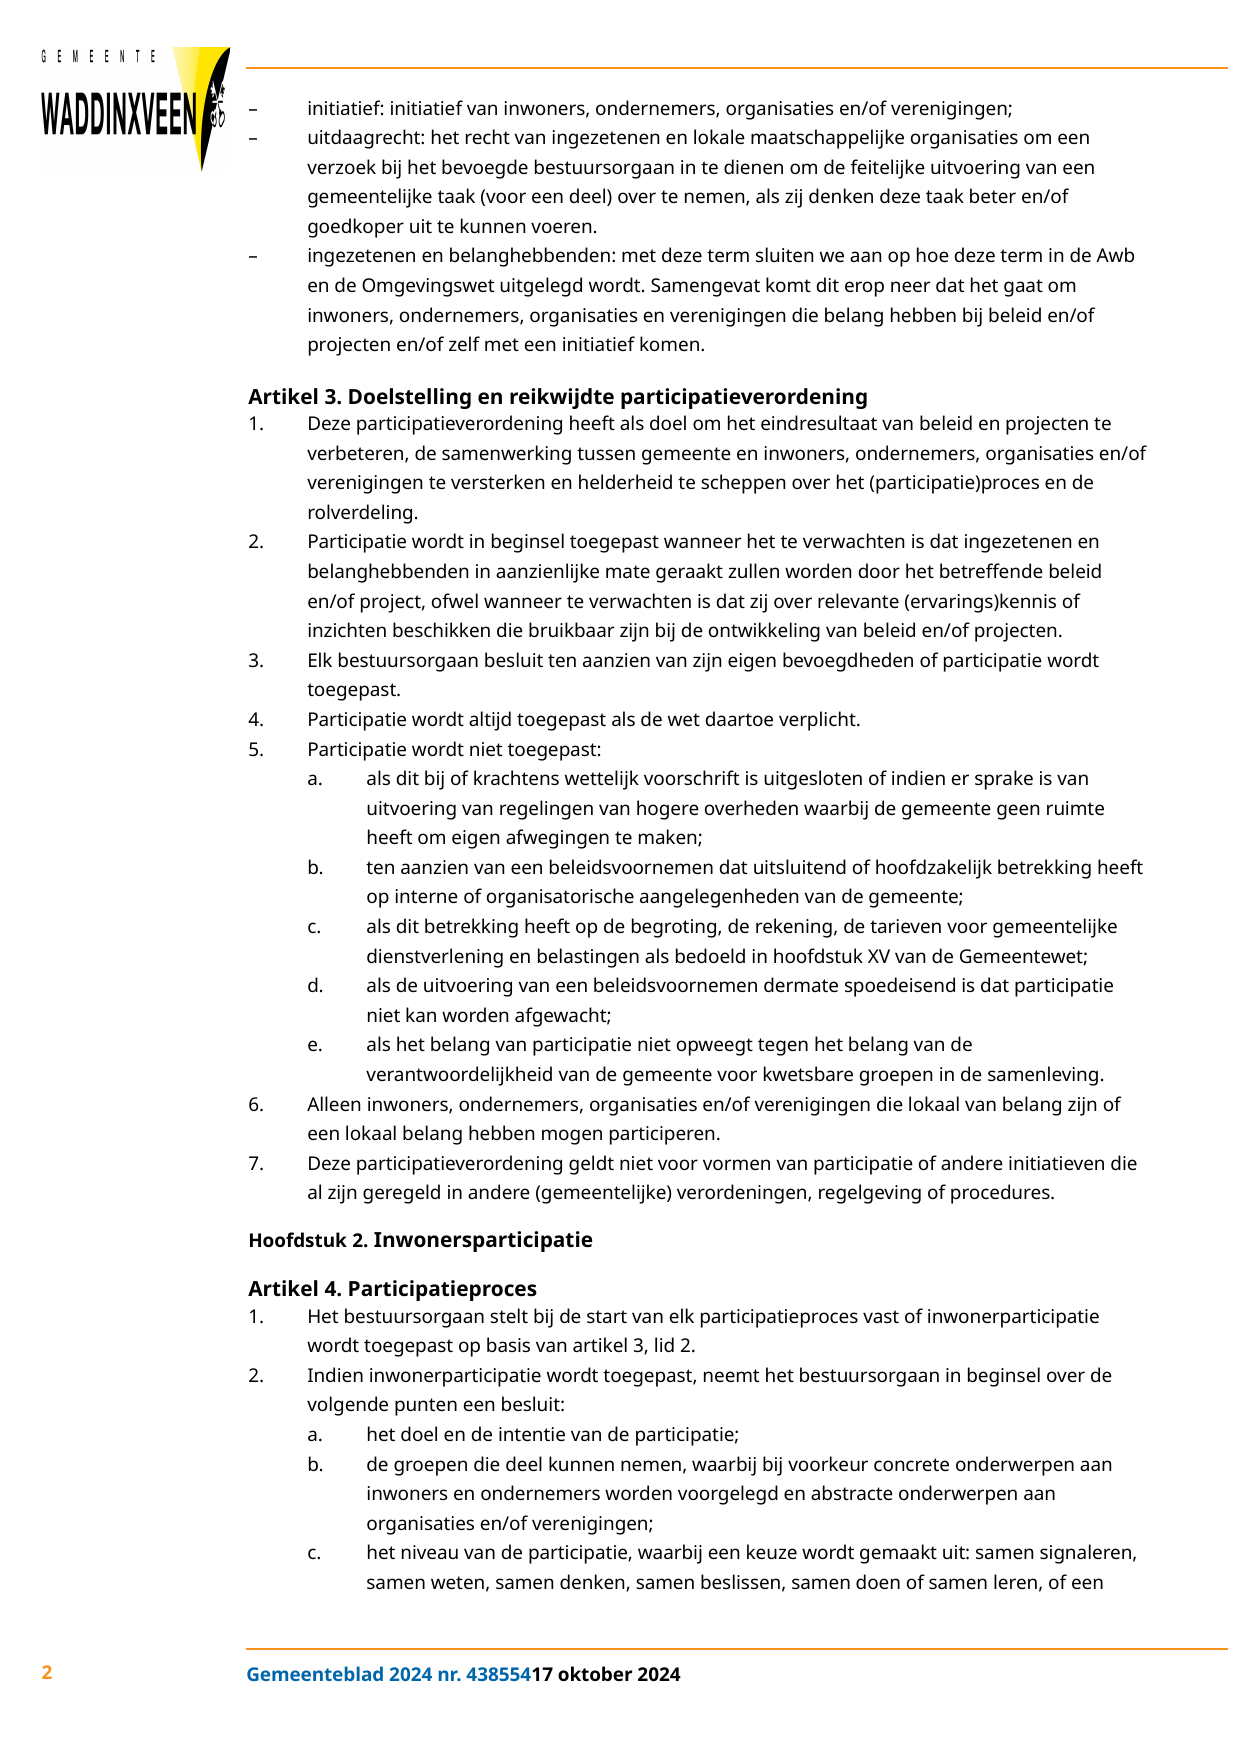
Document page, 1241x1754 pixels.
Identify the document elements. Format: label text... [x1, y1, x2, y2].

list initiatief: initiatief van inwoners, ondernemers, organisaties en/of verenigingen; [248, 95, 1152, 121]
list de groepen die deel kunnen nemen, waarbij bij voorkeur concrete onderwerpen aan inwoners en ondernemers worden voorgelegd en abstracte onderwerpen aan organisaties en/of verenigingen; [307, 1451, 1152, 1536]
list Alleen inwoners, ondernemers, organisaties en/of verenigingen die lokaal van belang zijn of een lokaal belang hebben mogen participeren. [248, 1091, 1152, 1146]
text Artikel 4. Participatieproces [248, 1274, 1152, 1303]
list Participatie wordt altijd toegepast als de wet daartoe verplicht. [248, 706, 1152, 732]
list uitdaagrecht: het recht van ingezetenen en lokale maatschappelijke organisaties om een verzoek bij het bevoegde bestuursorgaan in te dienen om de feitelijke uitvoering van een gemeentelijke taak (voor een deel) over te nemen, als zij denken deze taak beter en/of goedkoper uit te kunnen voeren. [248, 124, 1152, 239]
list als dit betrekking heeft op de begroting, de rekening, de tarieven voor gemeentelijke dienstverlening en belastingen als bedoeld in hoofdstuk XV van de Gemeentewet; [307, 913, 1152, 968]
text Artikel 3. Doelstelling en reikwijdte participatieverordening [248, 382, 1152, 410]
list Participatie wordt in beginsel toegepast wanneer het te verwachten is dat ingezetenen en belanghebbenden in aanzienlijke mate geraakt zullen worden door het betreffende beleid en/of project, ofwel wanneer te verwachten is dat zij over relevante (ervarings)kennis of inzichten beschikken die bruikbaar zijn bij de ontwikkeling van beleid en/of projecten. [248, 529, 1152, 643]
list Participatie wordt niet toegepast: [248, 736, 1152, 761]
list Deze participatieverordening heeft als doel om het eindresultaat van beleid en projecten te verbeteren, de samenwerking tussen gemeente en inwoners, ondernemers, organisaties en/of verenigingen te versterken en helderheid te scheppen over het (participatie)proces en de rolverdeling. [248, 410, 1152, 525]
list als de uitvoering van een beleidsvoornemen dermate spoedeisend is dat participatie niet kan worden afgewacht; [307, 972, 1152, 1028]
list het niveau van de participatie, waarbij een keuze wordt gemaakt uit: samen signaleren, samen weten, samen denken, samen beslissen, samen doen of samen leren, of een [307, 1539, 1152, 1595]
list Indien inwonerparticipatie wordt toegepast, neemt het bestuursorgaan in beginsel over de volgende punten een besluit: [248, 1362, 1152, 1417]
picture [41, 47, 231, 172]
list Het bestuursorgaan stelt bij de start van elk participatieproces vast of inwonerparticipatie wordt toegepast op basis van artikel 3, lid 2. [248, 1303, 1152, 1358]
list als dit bij of krachtens wettelijk voorschrift is uitgesloten of indien er sprake is van uitvoering van regelingen van hogere overheden waarbij de gemeente geen ruimte heeft om eigen afwegingen te maken; [307, 765, 1152, 850]
list het doel en de intentie van de participatie; [307, 1421, 1152, 1447]
list ten aanzien van een beleidsvoornemen dat uitsluitend of hoofdzakelijk betrekking heeft op interne of organisatorische aangelegenheden van de gemeente; [307, 854, 1152, 909]
list ingezetenen en belanghebbenden: met deze term sluiten we aan op hoe deze term in de Awb en de Omgevingswet uitgelegd wordt. Samengevat komt dit erop neer dat het gaat om inwoners, ondernemers, organisaties en verenigingen die belang hebben bij beleid en/of projecten en/of zelf met een initiatief komen. [248, 243, 1152, 357]
list als het belang van participatie niet opweegt tegen het belang van de verantwoordelijkheid van de gemeente voor kwetsbare groepen in de samenleving. [307, 1032, 1152, 1087]
list Elk bestuursorgaan besluit ten aanzien van zijn eigen bevoegdheden of participatie wordt toegepast. [248, 647, 1152, 702]
list Deze participatieverordening geldt niet voor vormen van participatie of andere initiatieven die al zijn geregeld in andere (gemeentelijke) verordeningen, regelgeving of procedures. [248, 1150, 1152, 1205]
text Hoofdstuk 2. Inwonersparticipatie [248, 1225, 1152, 1253]
